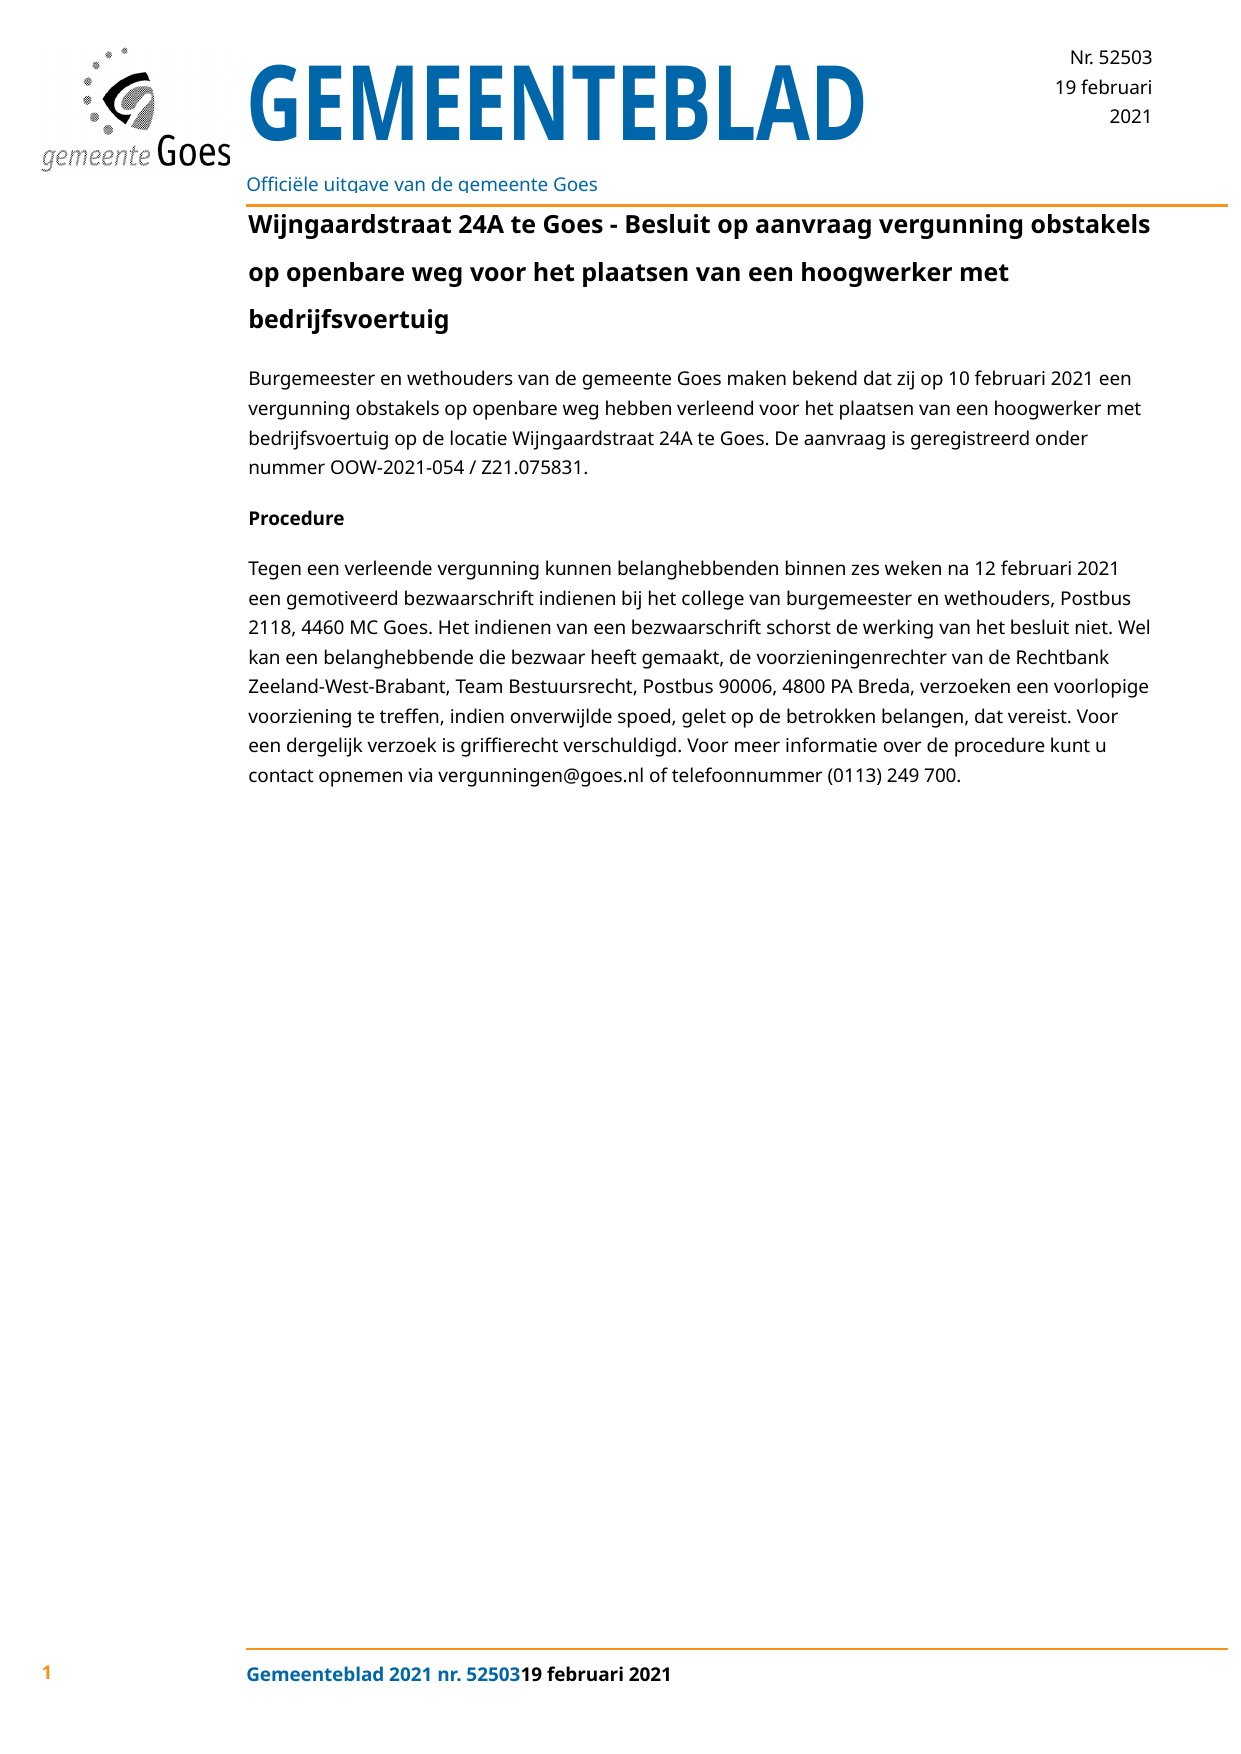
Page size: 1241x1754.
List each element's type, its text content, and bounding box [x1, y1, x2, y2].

picture [41, 47, 231, 172]
text Tegen een verleende vergunning kunnen belanghebbenden binnen zes weken na 12 februari 2021 een gemotiveerd bezwaarschrift indienen bij het college van burgemeester en wethouders, Postbus 2118, 4460 MC Goes. Het indienen van een bezwaarschrift schorst de werking van het besluit niet. Wel kan een belanghebbende die bezwaar heeft gemaakt, de voorzieningenrechter van de Rechtbank Zeeland-West-Brabant, Team Bestuursrecht, Postbus 90006, 4800 PA Breda, verzoeken een voorlopige voorziening te treffen, indien onverwijlde spoed, gelet op de betrokken belangen, dat vereist. Voor een dergelijk verzoek is griffierecht verschuldigd. Voor meer informatie over de procedure kunt u contact opnemen via vergunningen@goes.nl of telefoonnummer (0113) 249 700. [248, 555, 1152, 788]
text Wijngaardstraat 24A te Goes - Besluit op aanvraag vergunning obstakels op openbare weg voor het plaatsen van een hoogwerker met bedrijfsvoertuig [248, 207, 1152, 336]
text Burgemeester en wethouders van de gemeente Goes maken bekend dat zij op 10 februari 2021 een vergunning obstakels op openbare weg hebben verleend voor het plaatsen van een hoogwerker met bedrijfsvoertuig op de locatie Wijngaardstraat 24A te Goes. De aanvraag is geregistreerd onder nummer OOW-2021-054 / Z21.075831. [248, 366, 1152, 480]
text Procedure [248, 505, 1152, 530]
